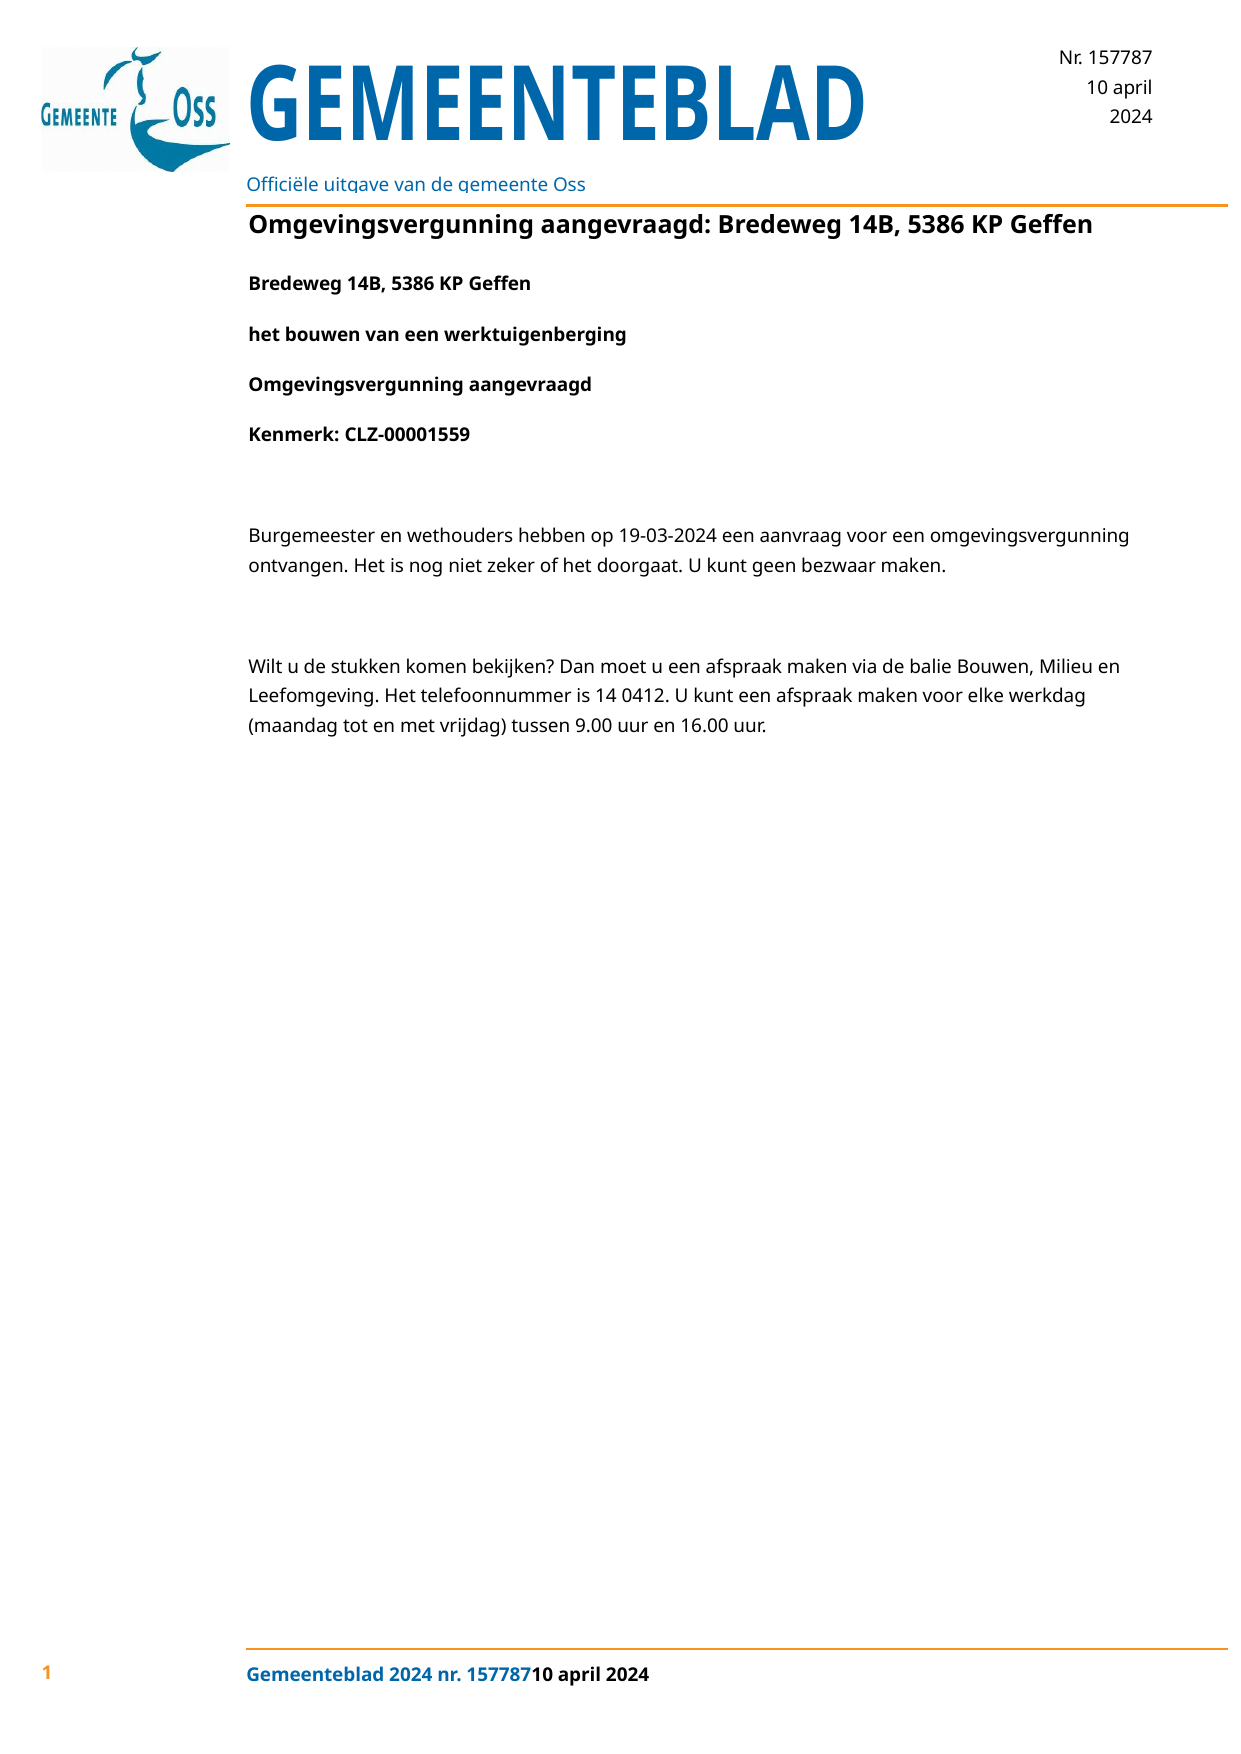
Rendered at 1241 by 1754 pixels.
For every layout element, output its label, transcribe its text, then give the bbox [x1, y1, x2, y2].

text Bredeweg 14B, 5386 KP Geffen [248, 270, 1152, 296]
text Omgevingsvergunning aangevraagd [248, 371, 1152, 397]
text Omgevingsvergunning aangevraagd: Bredeweg 14B, 5386 KP Geffen [248, 207, 1152, 241]
text Wilt u de stukken komen bekijken? Dan moet u een afspraak maken via de balie Bouwen, Milieu en Leefomgeving. Het telefoonnummer is 14 0412. U kunt een afspraak maken voor elke werkdag (maandag tot en met vrijdag) tussen 9.00 uur en 16.00 uur. [248, 653, 1152, 738]
text Burgemeester en wethouders hebben op 19-03-2024 een aanvraag voor een omgevingsvergunning ontvangen. Het is nog niet zeker of het doorgaat. U kunt geen bezwaar maken. [248, 522, 1152, 578]
picture [41, 47, 231, 172]
text het bouwen van een werktuigenberging [248, 321, 1152, 346]
text Kenmerk: CLZ-00001559 [248, 422, 1152, 447]
